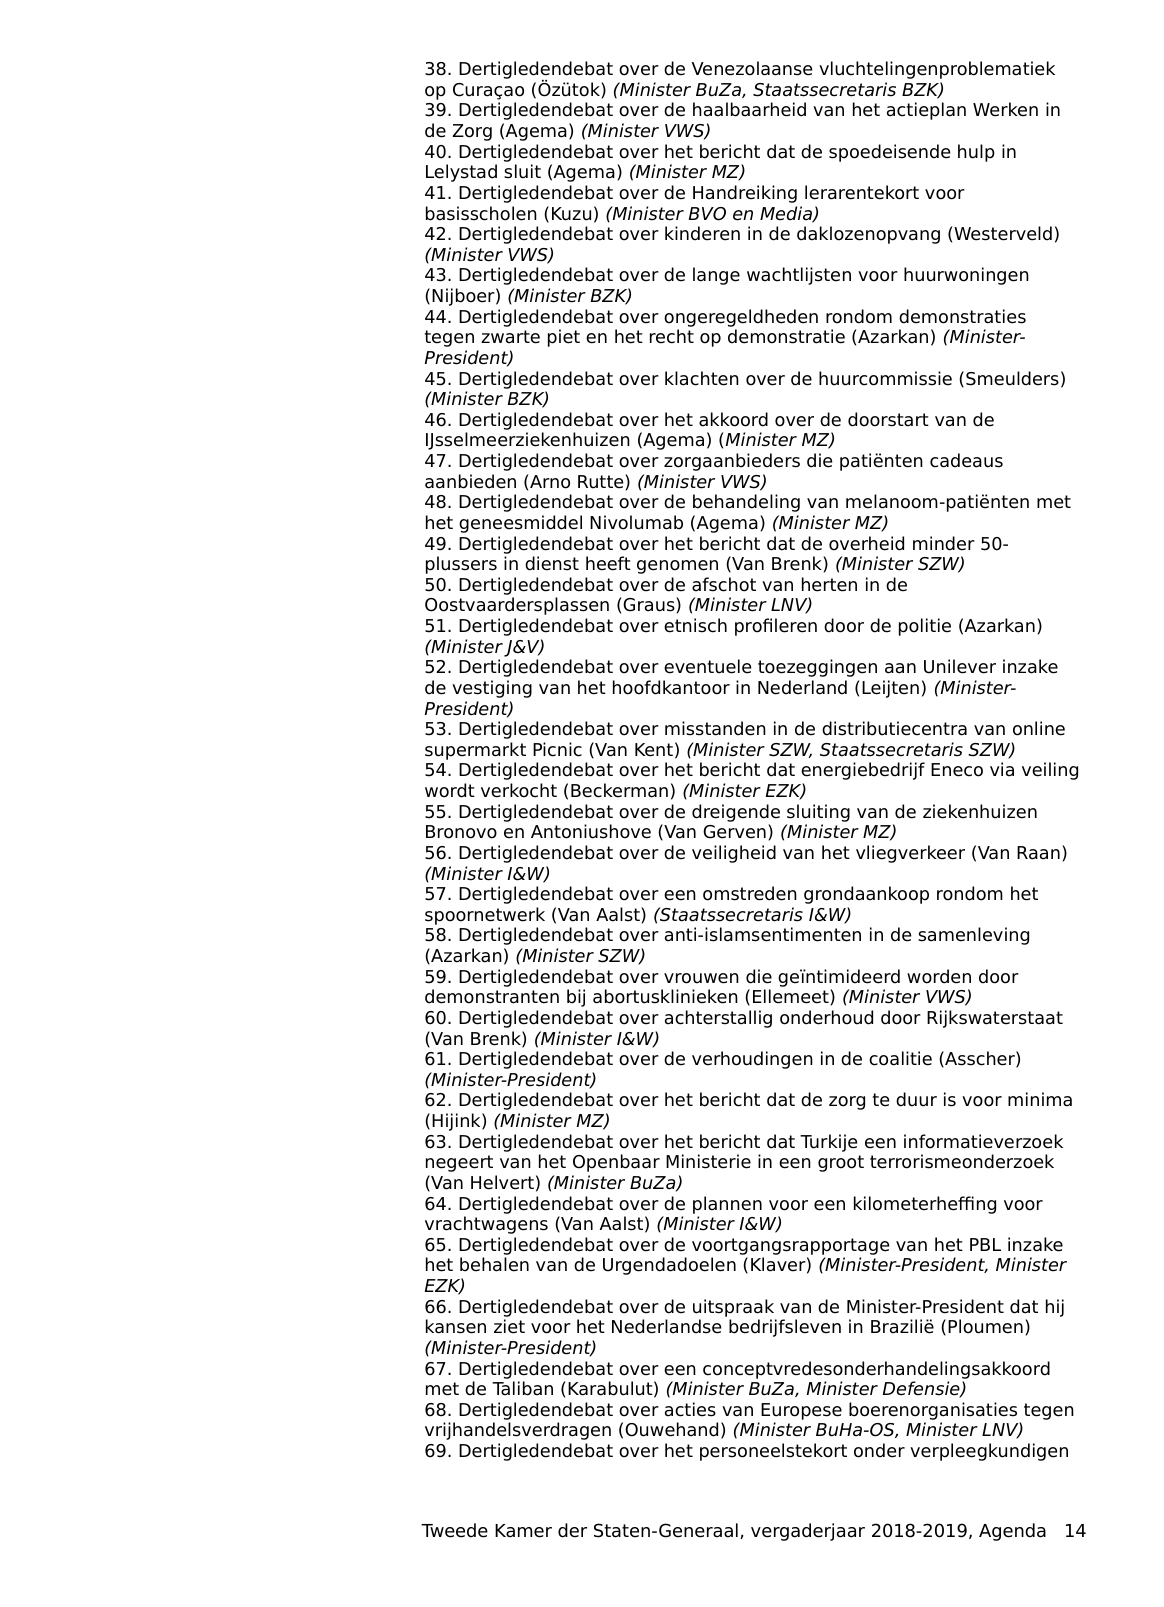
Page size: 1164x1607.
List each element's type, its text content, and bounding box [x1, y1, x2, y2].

table_cell [77, 925, 401, 967]
table_cell 41. Dertigledendebat over de Handreiking lerarentekort voor basisscholen (Kuzu) (Minister BVO en Media) [418, 183, 1087, 224]
table_cell [77, 1090, 401, 1132]
table_cell 54. Dertigledendebat over het bericht dat energiebedrijf Eneco via veiling wordt verkocht (Beckerman) (Minister EZK) [418, 760, 1087, 802]
table_cell [401, 1441, 418, 1462]
table_cell 50. Dertigledendebat over de afschot van herten in de Oostvaardersplassen (Graus) (Minister LNV) [418, 575, 1087, 616]
table_cell [77, 100, 401, 142]
table_cell [77, 802, 401, 843]
table_cell [77, 1049, 401, 1090]
table_cell 67. Dertigledendebat over een conceptvredesonderhandelingsakkoord met de Taliban (Karabulut) (Minister BuZa, Minister Defensie) [418, 1359, 1087, 1400]
table_cell 68. Dertigledendebat over acties van Europese boerenorganisaties tegen vrijhandelsverdragen (Ouwehand) (Minister BuHa-OS, Minister LNV) [418, 1400, 1087, 1441]
table_cell [77, 843, 401, 884]
table_cell [401, 843, 418, 884]
table_cell 39. Dertigledendebat over de haalbaarheid van het actieplan Werken in de Zorg (Agema) (Minister VWS) [418, 100, 1087, 142]
table_cell [77, 575, 401, 616]
table_cell 64. Dertigledendebat over de plannen voor een kilometerheffing voor vrachtwagens (Van Aalst) (Minister I&W) [418, 1194, 1087, 1235]
table_cell [401, 1049, 418, 1090]
table_cell [401, 100, 418, 142]
table_cell [77, 224, 401, 265]
table_cell 63. Dertigledendebat over het bericht dat Turkije een informatieverzoek negeert van het Openbaar Ministerie in een groot terrorismeonderzoek (Van Helvert) (Minister BuZa) [418, 1132, 1087, 1193]
table_cell [401, 1235, 418, 1297]
table_cell [77, 142, 401, 183]
table_cell [401, 1008, 418, 1049]
table_cell 53. Dertigledendebat over misstanden in de distributiecentra van online supermarkt Picnic (Van Kent) (Minister SZW, Staatssecretaris SZW) [418, 719, 1087, 760]
table_cell 66. Dertigledendebat over de uitspraak van de Minister-President dat hij kansen ziet voor het Nederlandse bedrijfsleven in Brazilië (Ploumen) (Minister-President) [418, 1297, 1087, 1358]
table_cell [77, 451, 401, 492]
table_cell 62. Dertigledendebat over het bericht dat de zorg te duur is voor minima (Hijink) (Minister MZ) [418, 1090, 1087, 1132]
table_cell [77, 719, 401, 760]
table_cell [401, 307, 418, 368]
table_cell 56. Dertigledendebat over de veiligheid van het vliegverkeer (Van Raan) (Minister I&W) [418, 843, 1087, 884]
table_cell 57. Dertigledendebat over een omstreden grondaankoop rondom het spoornetwerk (Van Aalst) (Staatssecretaris I&W) [418, 884, 1087, 925]
table_cell [77, 657, 401, 719]
table_cell [77, 1400, 401, 1441]
table_cell [401, 925, 418, 967]
table_cell [77, 1235, 401, 1297]
table_cell 40. Dertigledendebat over het bericht dat de spoedeisende hulp in Lelystad sluit (Agema) (Minister MZ) [418, 142, 1087, 183]
table_cell [77, 884, 401, 925]
table_cell [401, 224, 418, 265]
table_cell [401, 719, 418, 760]
table_cell 47. Dertigledendebat over zorgaanbieders die patiënten cadeaus aanbieden (Arno Rutte) (Minister VWS) [418, 451, 1087, 492]
table_cell 49. Dertigledendebat over het bericht dat de overheid minder 50-plussers in dienst heeft genomen (Van Brenk) (Minister SZW) [418, 534, 1087, 575]
table_cell [401, 369, 418, 410]
table_cell [401, 492, 418, 533]
table_cell [401, 1132, 418, 1193]
table_cell [401, 575, 418, 616]
table_cell 42. Dertigledendebat over kinderen in de daklozenopvang (Westerveld) (Minister VWS) [418, 224, 1087, 265]
table_cell [401, 410, 418, 451]
table_cell [401, 1090, 418, 1132]
table_cell 55. Dertigledendebat over de dreigende sluiting van de ziekenhuizen Bronovo en Antoniushove (Van Gerven) (Minister MZ) [418, 802, 1087, 843]
table_cell 60. Dertigledendebat over achterstallig onderhoud door Rijkswaterstaat (Van Brenk) (Minister I&W) [418, 1008, 1087, 1049]
table_cell 59. Dertigledendebat over vrouwen die geïntimideerd worden door demonstranten bij abortusklinieken (Ellemeet) (Minister VWS) [418, 967, 1087, 1008]
table_cell 38. Dertigledendebat over de Venezolaanse vluchtelingenproblematiek op Curaçao (Özütok) (Minister BuZa, Staatssecretaris BZK) [418, 59, 1087, 100]
table_cell [77, 1297, 401, 1358]
table_cell [401, 451, 418, 492]
table_cell 45. Dertigledendebat over klachten over de huurcommissie (Smeulders) (Minister BZK) [418, 369, 1087, 410]
table_cell [77, 1441, 401, 1462]
table_cell [77, 1359, 401, 1400]
table_cell 69. Dertigledendebat over het personeelstekort onder verpleegkundigen [418, 1441, 1087, 1462]
table_cell [401, 265, 418, 307]
table_cell 46. Dertigledendebat over het akkoord over de doorstart van de IJsselmeerziekenhuizen (Agema) (Minister MZ) [418, 410, 1087, 451]
table_cell [77, 534, 401, 575]
table_cell [77, 967, 401, 1008]
table_cell [77, 369, 401, 410]
table_cell [401, 1359, 418, 1400]
table_cell [401, 657, 418, 719]
table_cell [401, 59, 418, 100]
table_cell [401, 183, 418, 224]
table_cell [77, 492, 401, 533]
table_cell [77, 760, 401, 802]
table_cell [77, 1008, 401, 1049]
table_cell [401, 616, 418, 657]
table_cell [77, 59, 401, 100]
table_cell 58. Dertigledendebat over anti-islamsentimenten in de samenleving (Azarkan) (Minister SZW) [418, 925, 1087, 967]
table_cell [401, 1297, 418, 1358]
table_cell 52. Dertigledendebat over eventuele toezeggingen aan Unilever inzake de vestiging van het hoofdkantoor in Nederland (Leijten) (Minister-President) [418, 657, 1087, 719]
table_cell [401, 1400, 418, 1441]
table_cell [401, 1194, 418, 1235]
table_cell [401, 142, 418, 183]
table_cell 48. Dertigledendebat over de behandeling van melanoom-patiënten met het geneesmiddel Nivolumab (Agema) (Minister MZ) [418, 492, 1087, 533]
table_cell 44. Dertigledendebat over ongeregeldheden rondom demonstraties tegen zwarte piet en het recht op demonstratie (Azarkan) (Minister-President) [418, 307, 1087, 368]
table_cell 43. Dertigledendebat over de lange wachtlijsten voor huurwoningen (Nijboer) (Minister BZK) [418, 265, 1087, 307]
table_cell [401, 884, 418, 925]
table_cell [401, 534, 418, 575]
table_cell 61. Dertigledendebat over de verhoudingen in de coalitie (Asscher) (Minister-President) [418, 1049, 1087, 1090]
table_cell [77, 1194, 401, 1235]
table_cell [401, 760, 418, 802]
table_cell [77, 183, 401, 224]
table_cell [401, 967, 418, 1008]
table_cell 65. Dertigledendebat over de voortgangsrapportage van het PBL inzake het behalen van de Urgendadoelen (Klaver) (Minister-President, Minister EZK) [418, 1235, 1087, 1297]
table_cell 51. Dertigledendebat over etnisch profileren door de politie (Azarkan) (Minister J&V) [418, 616, 1087, 657]
table_cell [77, 616, 401, 657]
table_cell [77, 410, 401, 451]
table_cell [77, 1132, 401, 1193]
table_cell [401, 802, 418, 843]
table_cell [77, 307, 401, 368]
table_cell [77, 265, 401, 307]
